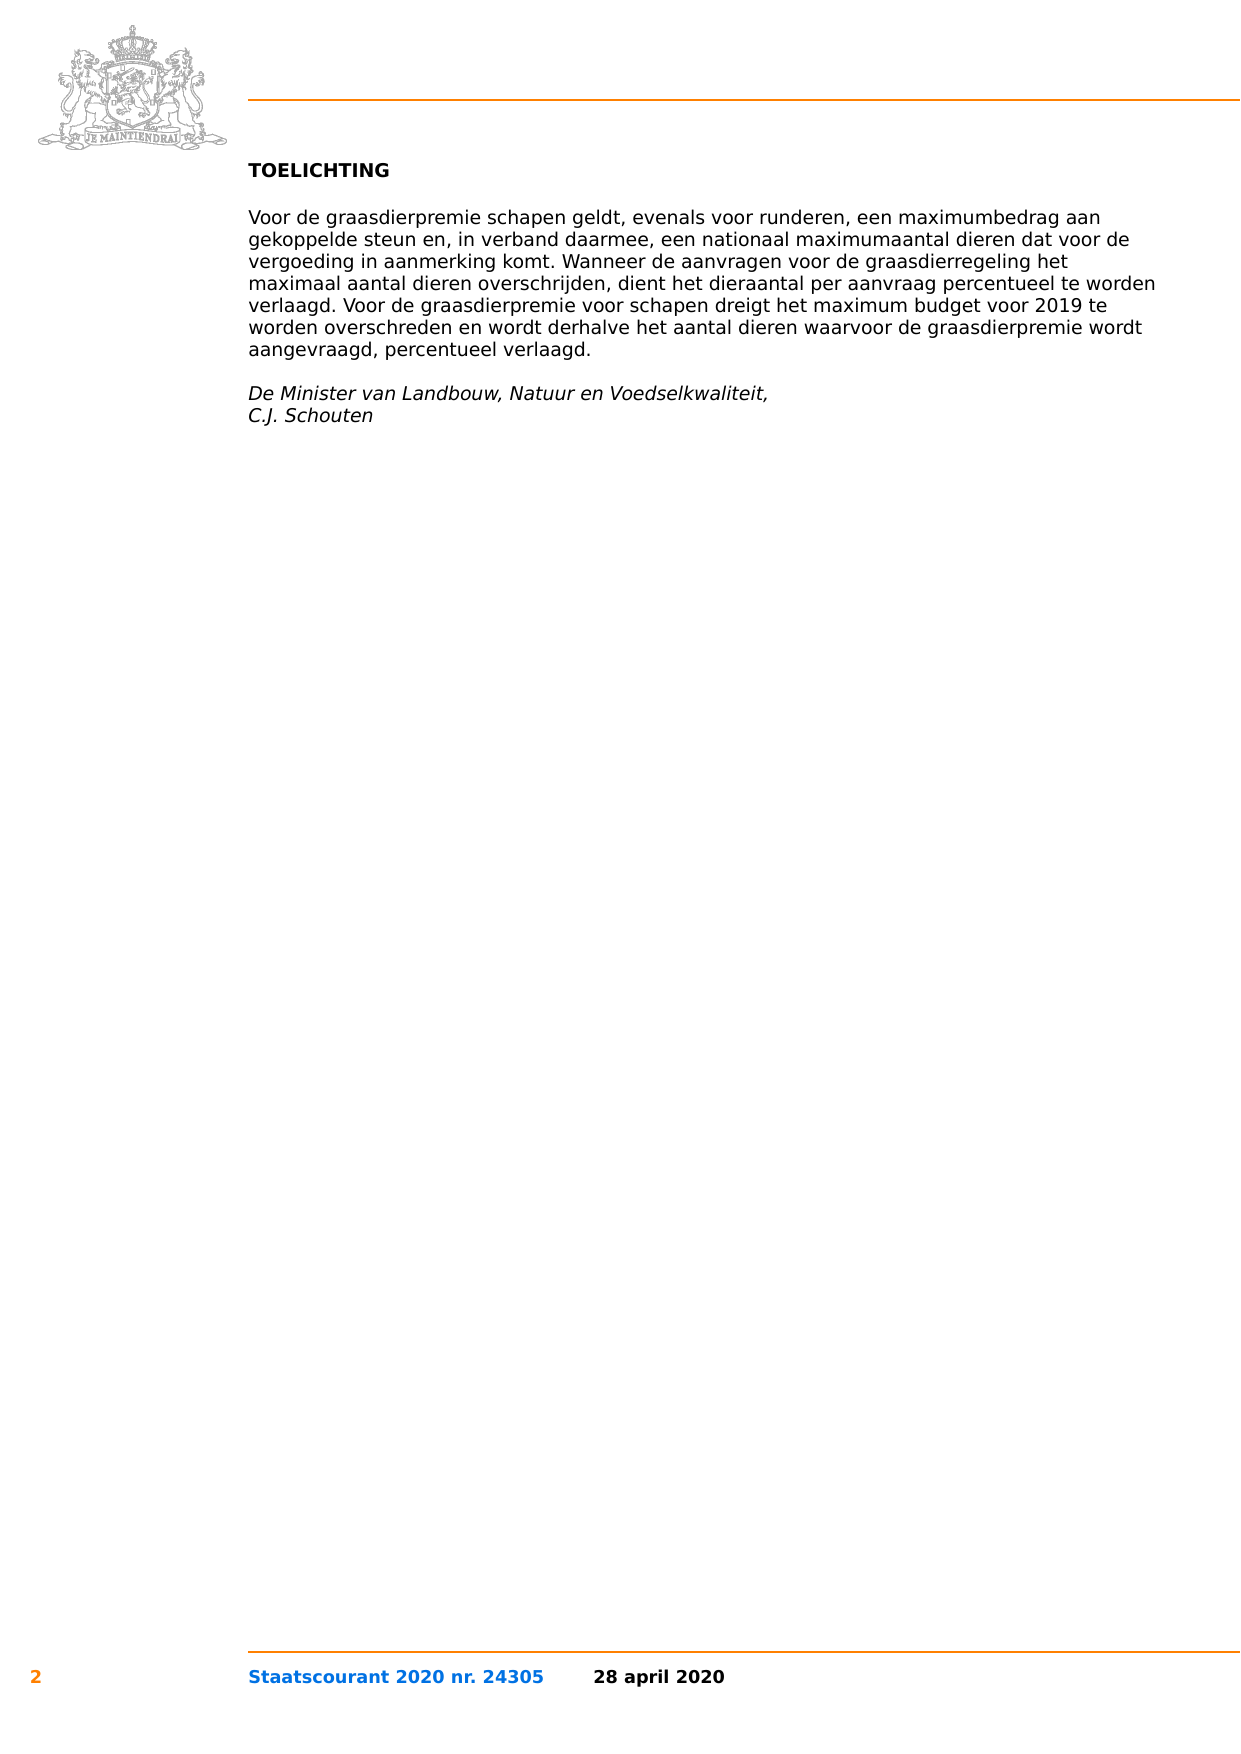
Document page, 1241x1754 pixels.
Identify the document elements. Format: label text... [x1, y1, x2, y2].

text De Minister van Landbouw, Natuur en Voedselkwaliteit, C.J. Schouten [248, 383, 1163, 427]
picture [38, 25, 227, 150]
text Voor de graasdierpremie schapen geldt, evenals voor runderen, een maximumbedrag aan gekoppelde steun en, in verband daarmee, een nationaal maximumaantal dieren dat voor de vergoeding in aanmerking komt. Wanneer de aanvragen voor de graasdierregeling het maximaal aantal dieren overschrijden, dient het dieraantal per aanvraag percentueel te worden verlaagd. Voor de graasdierpremie voor schapen dreigt het maximum budget voor 2019 te worden overschreden en wordt derhalve het aantal dieren waarvoor de graasdierpremie wordt aangevraagd, percentueel verlaagd. [248, 207, 1163, 361]
subtitle TOELICHTING [248, 160, 1163, 182]
